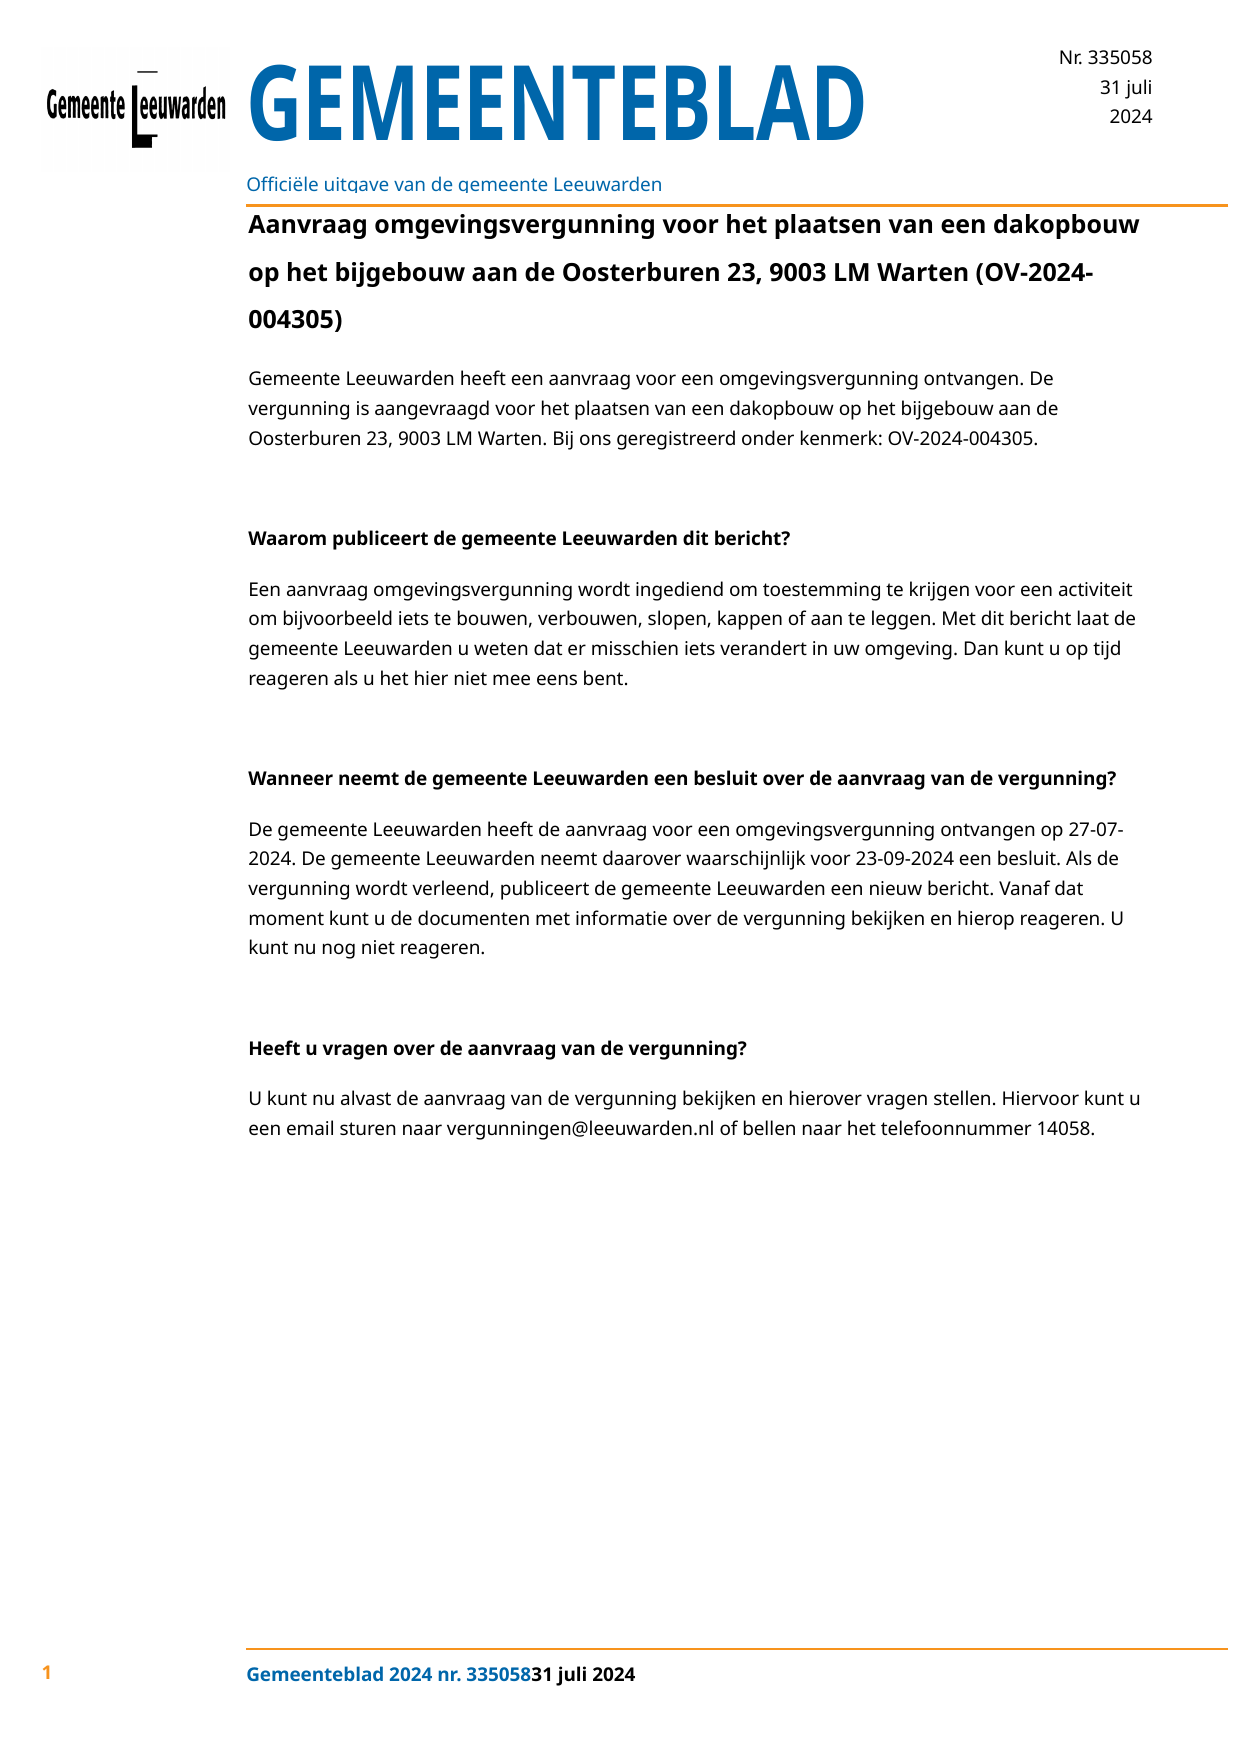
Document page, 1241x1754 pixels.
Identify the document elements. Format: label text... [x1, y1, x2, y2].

text Een aanvraag omgevingsvergunning wordt ingediend om toestemming te krijgen voor een activiteit om bijvoorbeeld iets te bouwen, verbouwen, slopen, kappen of aan te leggen. Met dit bericht laat de gemeente Leeuwarden u weten dat er misschien iets verandert in uw omgeving. Dan kunt u op tijd reageren als u het hier niet mee eens bent. [248, 576, 1152, 690]
text Heeft u vragen over de aanvraag van de vergunning? [248, 1035, 1152, 1061]
text Wanneer neemt de gemeente Leeuwarden een besluit over de aanvraag van de vergunning? [248, 766, 1152, 791]
text Waarom publiceert de gemeente Leeuwarden dit bericht? [248, 526, 1152, 551]
picture [41, 47, 231, 172]
text U kunt nu alvast de aanvraag van de vergunning bekijken en hierover vragen stellen. Hiervoor kunt u een email sturen naar vergunningen@leeuwarden.nl of bellen naar het telefoonnummer 14058. [248, 1086, 1152, 1141]
text Gemeente Leeuwarden heeft een aanvraag voor een omgevingsvergunning ontvangen. De vergunning is aangevraagd voor het plaatsen van een dakopbouw op het bijgebouw aan de Oosterburen 23, 9003 LM Warten. Bij ons geregistreerd onder kenmerk: OV-2024-004305. [248, 366, 1152, 450]
text De gemeente Leeuwarden heeft de aanvraag voor een omgevingsvergunning ontvangen op 27-07-2024. De gemeente Leeuwarden neemt daarover waarschijnlijk voor 23-09-2024 een besluit. Als de vergunning wordt verleend, publiceert de gemeente Leeuwarden een nieuw bericht. Vanaf dat moment kunt u de documenten met informatie over de vergunning bekijken en hierop reageren. U kunt nu nog niet reageren. [248, 816, 1152, 960]
text Aanvraag omgevingsvergunning voor het plaatsen van een dakopbouw op het bijgebouw aan de Oosterburen 23, 9003 LM Warten (OV-2024-004305) [248, 207, 1152, 336]
